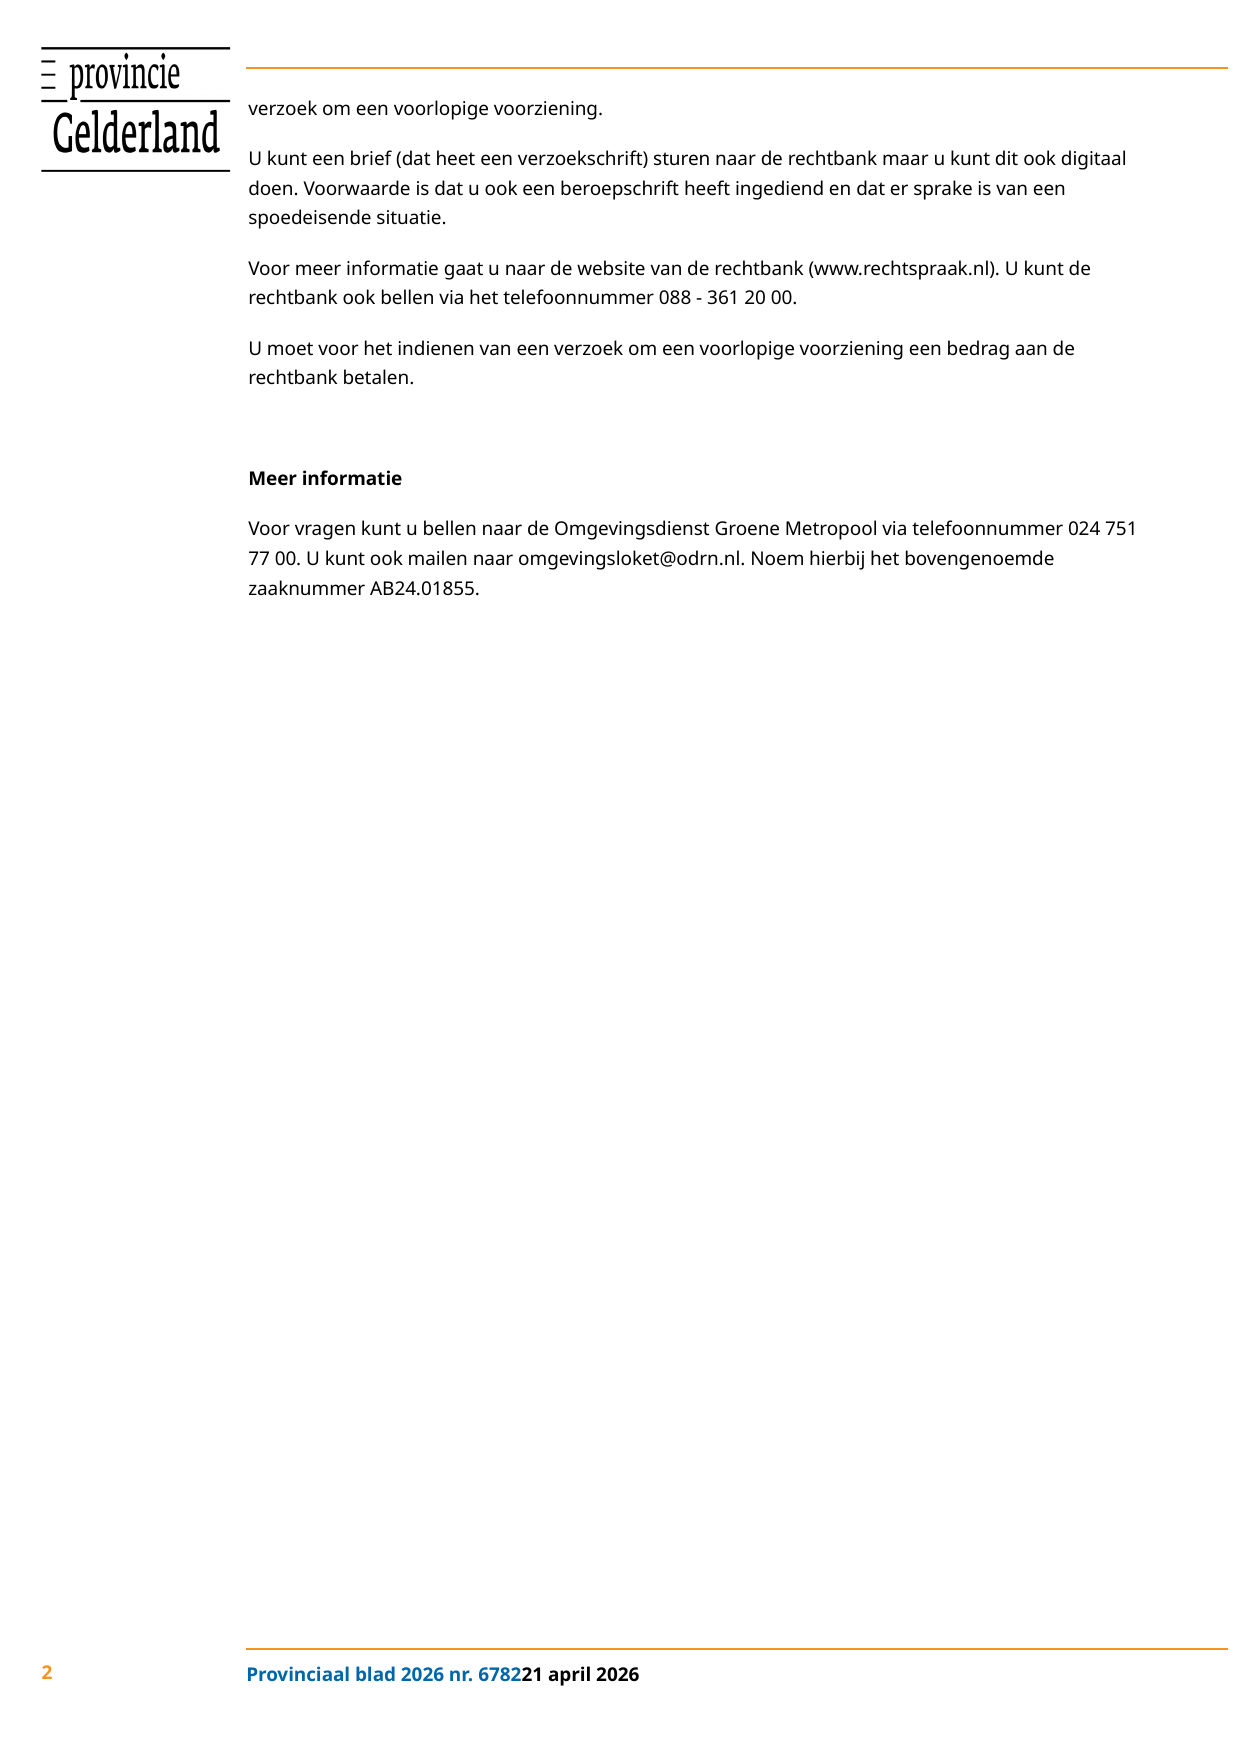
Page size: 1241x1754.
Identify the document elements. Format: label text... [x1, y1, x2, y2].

text Voor vragen kunt u bellen naar de Omgevingsdienst Groene Metropool via telefoonnummer 024 751 77 00. U kunt ook mailen naar omgevingsloket@odrn.nl. Noem hierbij het bovengenoemde zaaknummer AB24.01855. [248, 516, 1152, 601]
text U moet voor het indienen van een verzoek om een voorlopige voorziening een bedrag aan de rechtbank betalen. [248, 335, 1152, 390]
text verzoek om een voorlopige voorziening. [248, 95, 1152, 121]
text Meer informatie [248, 465, 1152, 491]
text Voor meer informatie gaat u naar de website van de rechtbank (www.rechtspraak.nl). U kunt de rechtbank ook bellen via het telefoonnummer 088 - 361 20 00. [248, 255, 1152, 310]
text U kunt een brief (dat heet een verzoekschrift) sturen naar de rechtbank maar u kunt dit ook digitaal doen. Voorwaarde is dat u ook een beroepschrift heeft ingediend en dat er sprake is van een spoedeisende situatie. [248, 145, 1152, 230]
picture [41, 47, 231, 172]
